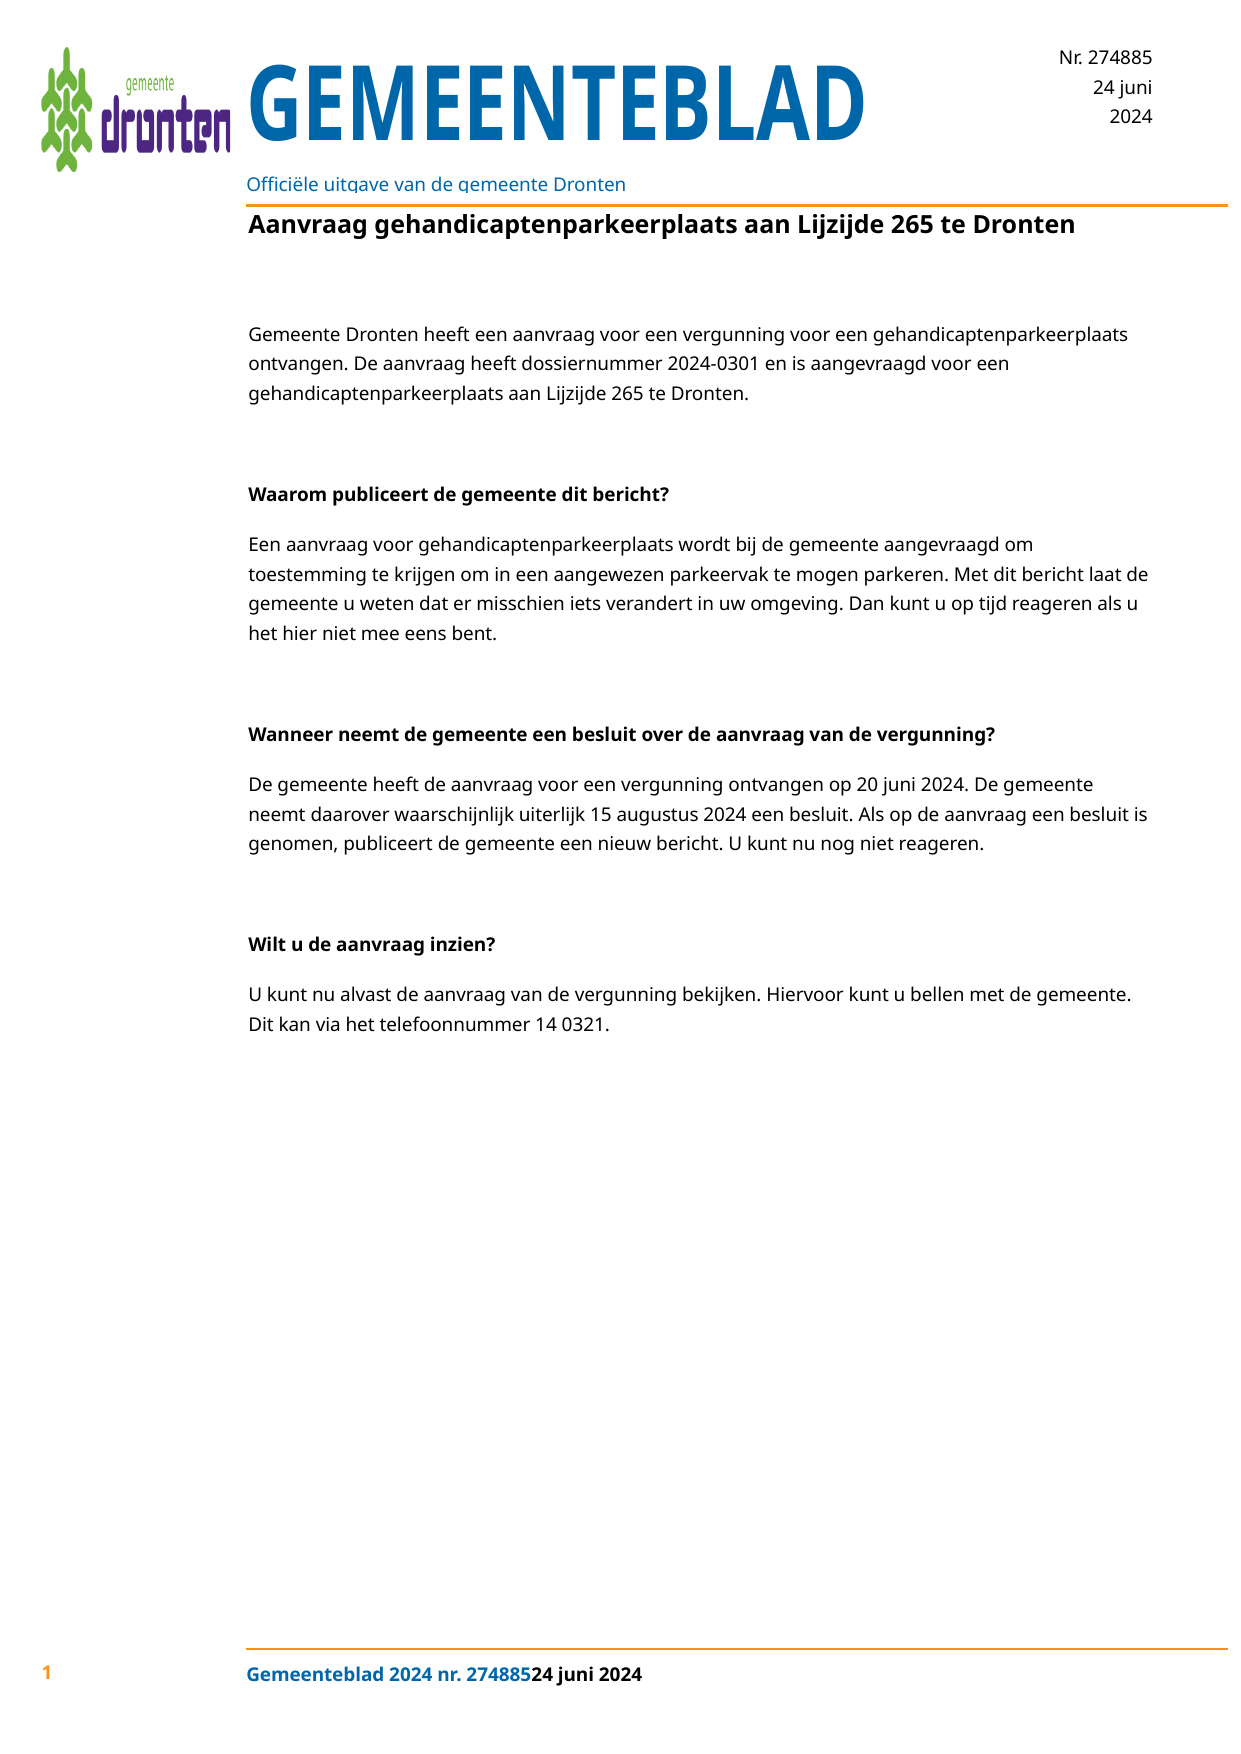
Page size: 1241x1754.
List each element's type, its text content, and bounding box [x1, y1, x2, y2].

text Wilt u de aanvraag inzien? [248, 931, 1152, 957]
text Een aanvraag voor gehandicaptenparkeerplaats wordt bij de gemeente aangevraagd om toestemming te krijgen om in een aangewezen parkeervak te mogen parkeren. Met dit bericht laat de gemeente u weten dat er misschien iets verandert in uw omgeving. Dan kunt u op tijd reageren als u het hier niet mee eens bent. [248, 531, 1152, 646]
text U kunt nu alvast de aanvraag van de vergunning bekijken. Hiervoor kunt u bellen met de gemeente. Dit kan via het telefoonnummer 14 0321. [248, 982, 1152, 1037]
text Gemeente Dronten heeft een aanvraag voor een vergunning voor een gehandicaptenparkeerplaats ontvangen. De aanvraag heeft dossiernummer 2024-0301 en is aangevraagd voor een gehandicaptenparkeerplaats aan Lijzijde 265 te Dronten. [248, 321, 1152, 406]
text De gemeente heeft de aanvraag voor een vergunning ontvangen op 20 juni 2024. De gemeente neemt daarover waarschijnlijk uiterlijk 15 augustus 2024 een besluit. Als op de aanvraag een besluit is genomen, publiceert de gemeente een nieuw bericht. U kunt nu nog niet reageren. [248, 771, 1152, 856]
text Waarom publiceert de gemeente dit bericht? [248, 481, 1152, 506]
text Aanvraag gehandicaptenparkeerplaats aan Lijzijde 265 te Dronten [248, 207, 1152, 241]
picture [41, 47, 231, 172]
text Wanneer neemt de gemeente een besluit over de aanvraag van de vergunning? [248, 721, 1152, 746]
